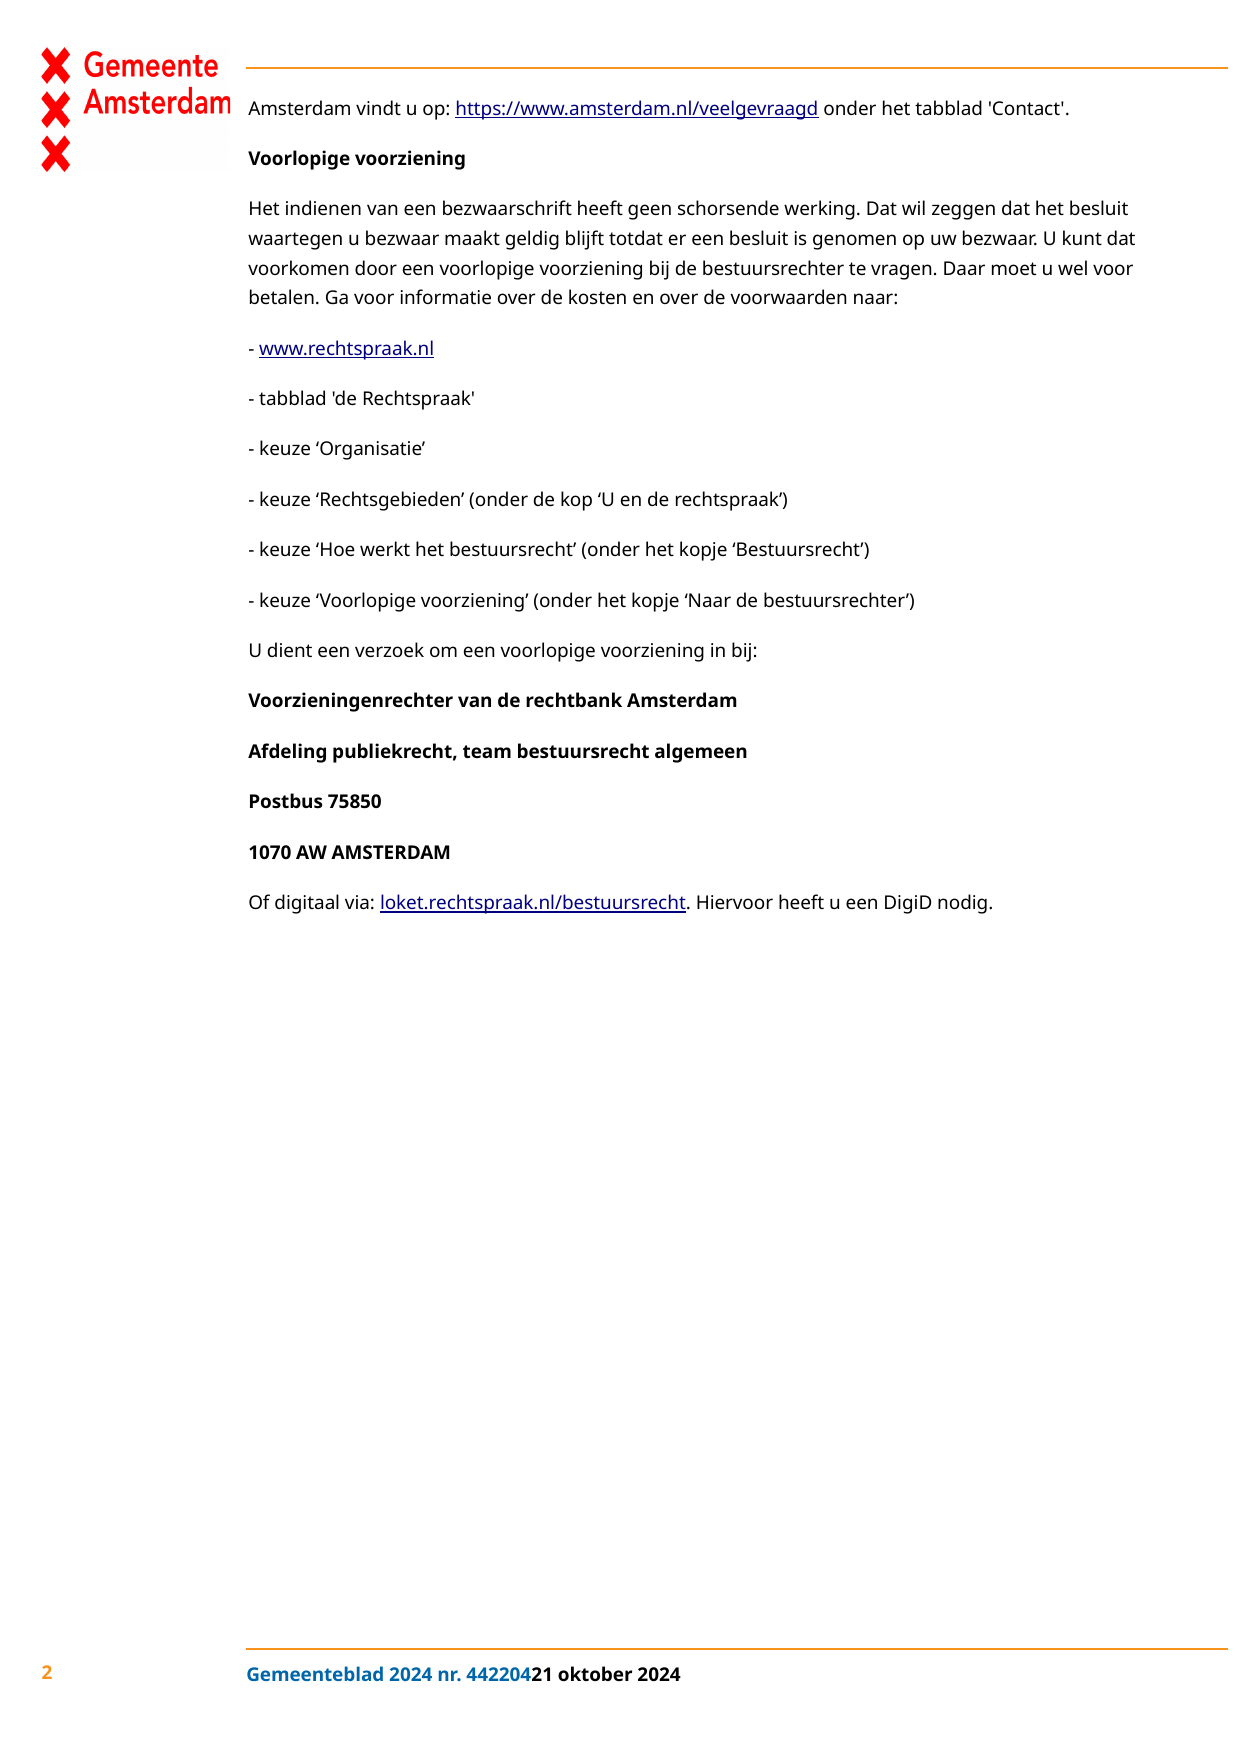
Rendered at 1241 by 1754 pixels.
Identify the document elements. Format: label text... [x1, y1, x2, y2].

picture [41, 47, 231, 172]
text - tabblad 'de Rechtspraak' [248, 385, 1152, 411]
text Amsterdam vindt u op: https://www.amsterdam.nl/veelgevraagd onder het tabblad 'Contact'. [248, 95, 1152, 121]
text U dient een verzoek om een voorlopige voorziening in bij: [248, 637, 1152, 663]
text Het indienen van een bezwaarschrift heeft geen schorsende werking. Dat wil zeggen dat het besluit waartegen u bezwaar maakt geldig blijft totdat er een besluit is genomen op uw bezwaar. U kunt dat voorkomen door een voorlopige voorziening bij de bestuursrechter te vragen. Daar moet u wel voor betalen. Ga voor informatie over de kosten en over de voorwaarden naar: [248, 196, 1152, 310]
text Voorzieningenrechter van de rechtbank Amsterdam [248, 688, 1152, 713]
text Postbus 75850 [248, 788, 1152, 814]
text - www.rechtspraak.nl [248, 335, 1152, 361]
text - keuze ‘Organisatie’ [248, 436, 1152, 461]
text 1070 AW AMSTERDAM [248, 839, 1152, 865]
text - keuze ‘Hoe werkt het bestuursrecht’ (onder het kopje ‘Bestuursrecht’) [248, 536, 1152, 562]
text Afdeling publiekrecht, team bestuursrecht algemeen [248, 738, 1152, 764]
text Of digitaal via: loket.rechtspraak.nl/bestuursrecht. Hiervoor heeft u een DigiD nodig. [248, 889, 1152, 915]
text Voorlopige voorziening [248, 145, 1152, 171]
text - keuze ‘Rechtsgebieden’ (onder de kop ‘U en de rechtspraak’) [248, 486, 1152, 512]
text - keuze ‘Voorlopige voorziening’ (onder het kopje ‘Naar de bestuursrechter’) [248, 587, 1152, 613]
